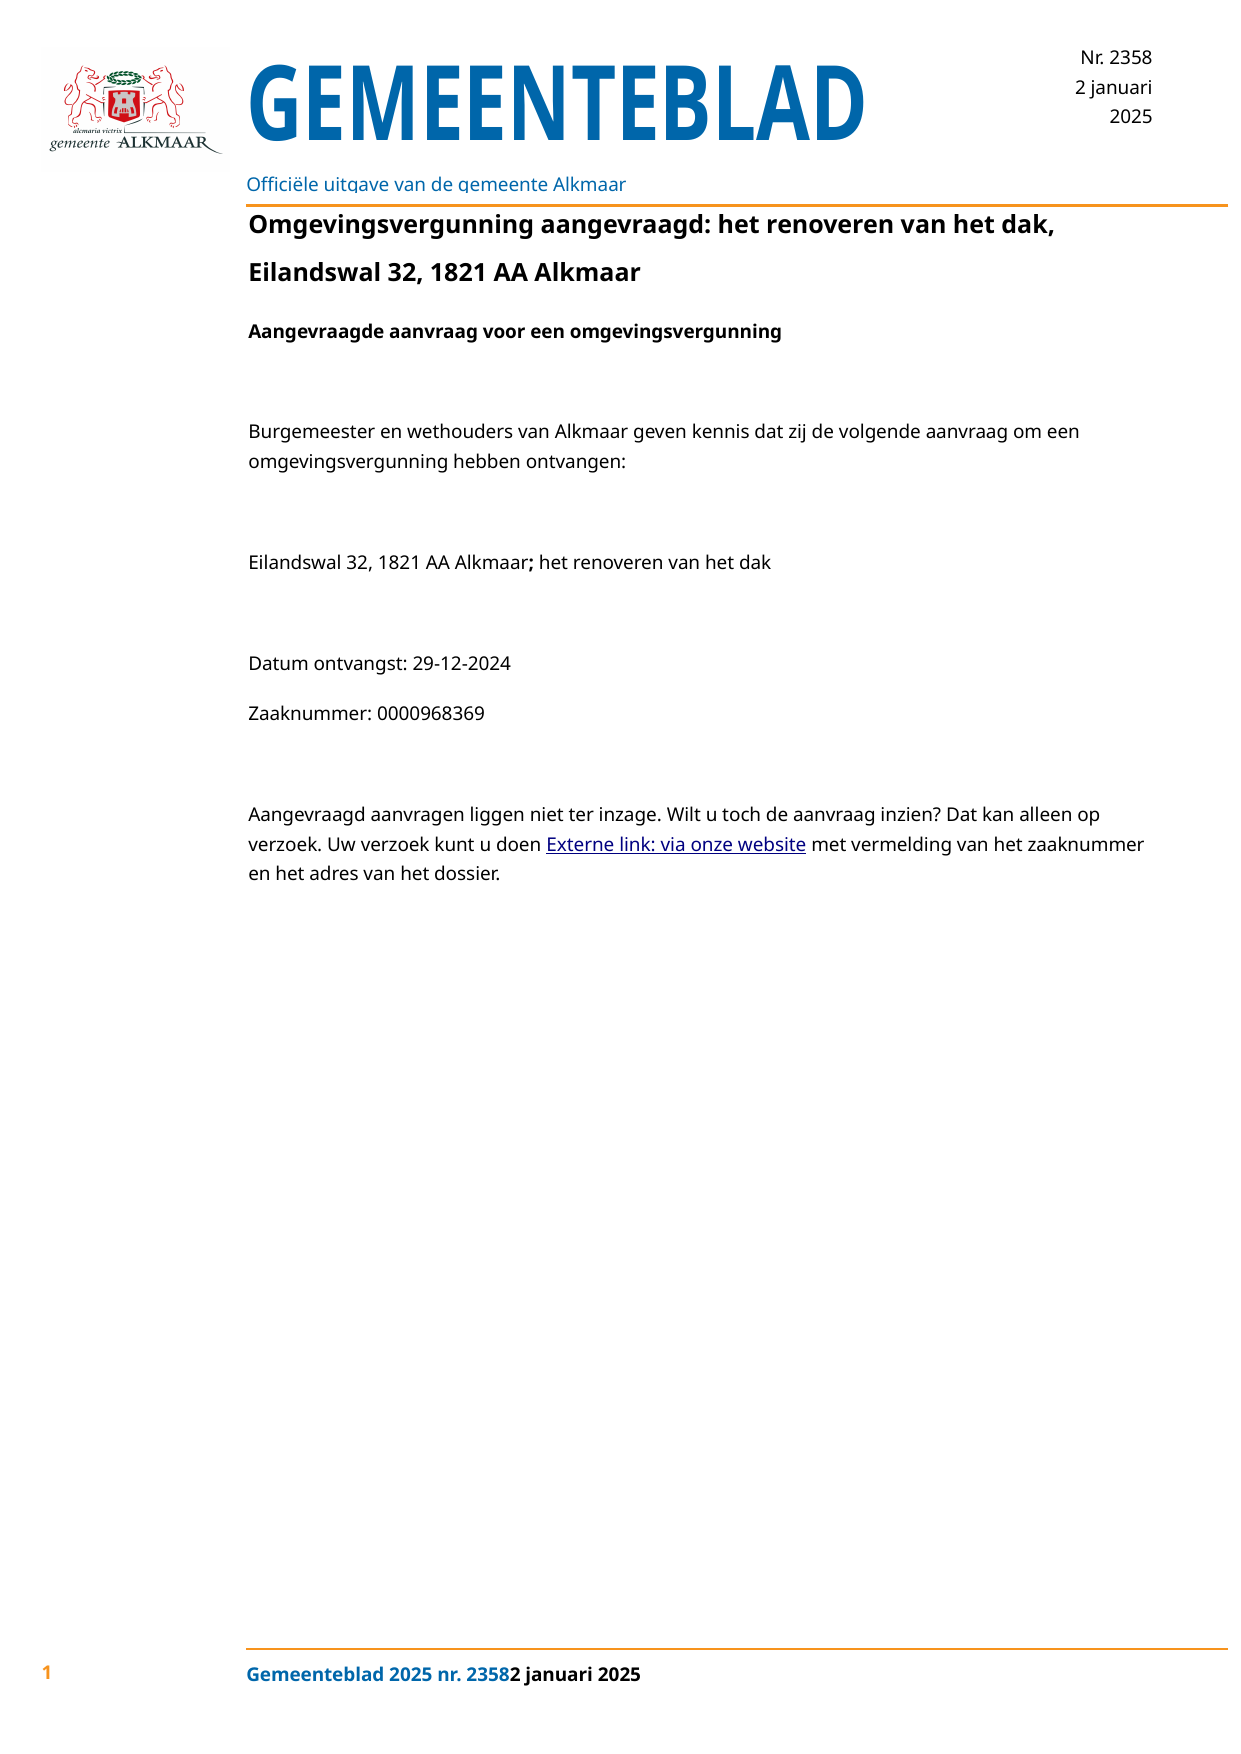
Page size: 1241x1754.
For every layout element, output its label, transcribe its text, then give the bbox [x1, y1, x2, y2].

text Datum ontvangst: 29-12-2024 [248, 650, 1152, 676]
text Burgemeester en wethouders van Alkmaar geven kennis dat zij de volgende aanvraag om een omgevingsvergunning hebben ontvangen: [248, 419, 1152, 474]
text Aangevraagd aanvragen liggen niet ter inzage. Wilt u toch de aanvraag inzien? Dat kan alleen op verzoek. Uw verzoek kunt u doen Externe link: via onze website met vermelding van het zaaknummer en het adres van het dossier. [248, 801, 1152, 886]
text Zaaknummer: 0000968369 [248, 700, 1152, 726]
picture [41, 47, 231, 172]
text Omgevingsvergunning aangevraagd: het renoveren van het dak, Eilandswal 32, 1821 AA Alkmaar [248, 207, 1152, 288]
text Eilandswal 32, 1821 AA Alkmaar; het renoveren van het dak [248, 549, 1152, 575]
text Aangevraagde aanvraag voor een omgevingsvergunning [248, 318, 1152, 344]
